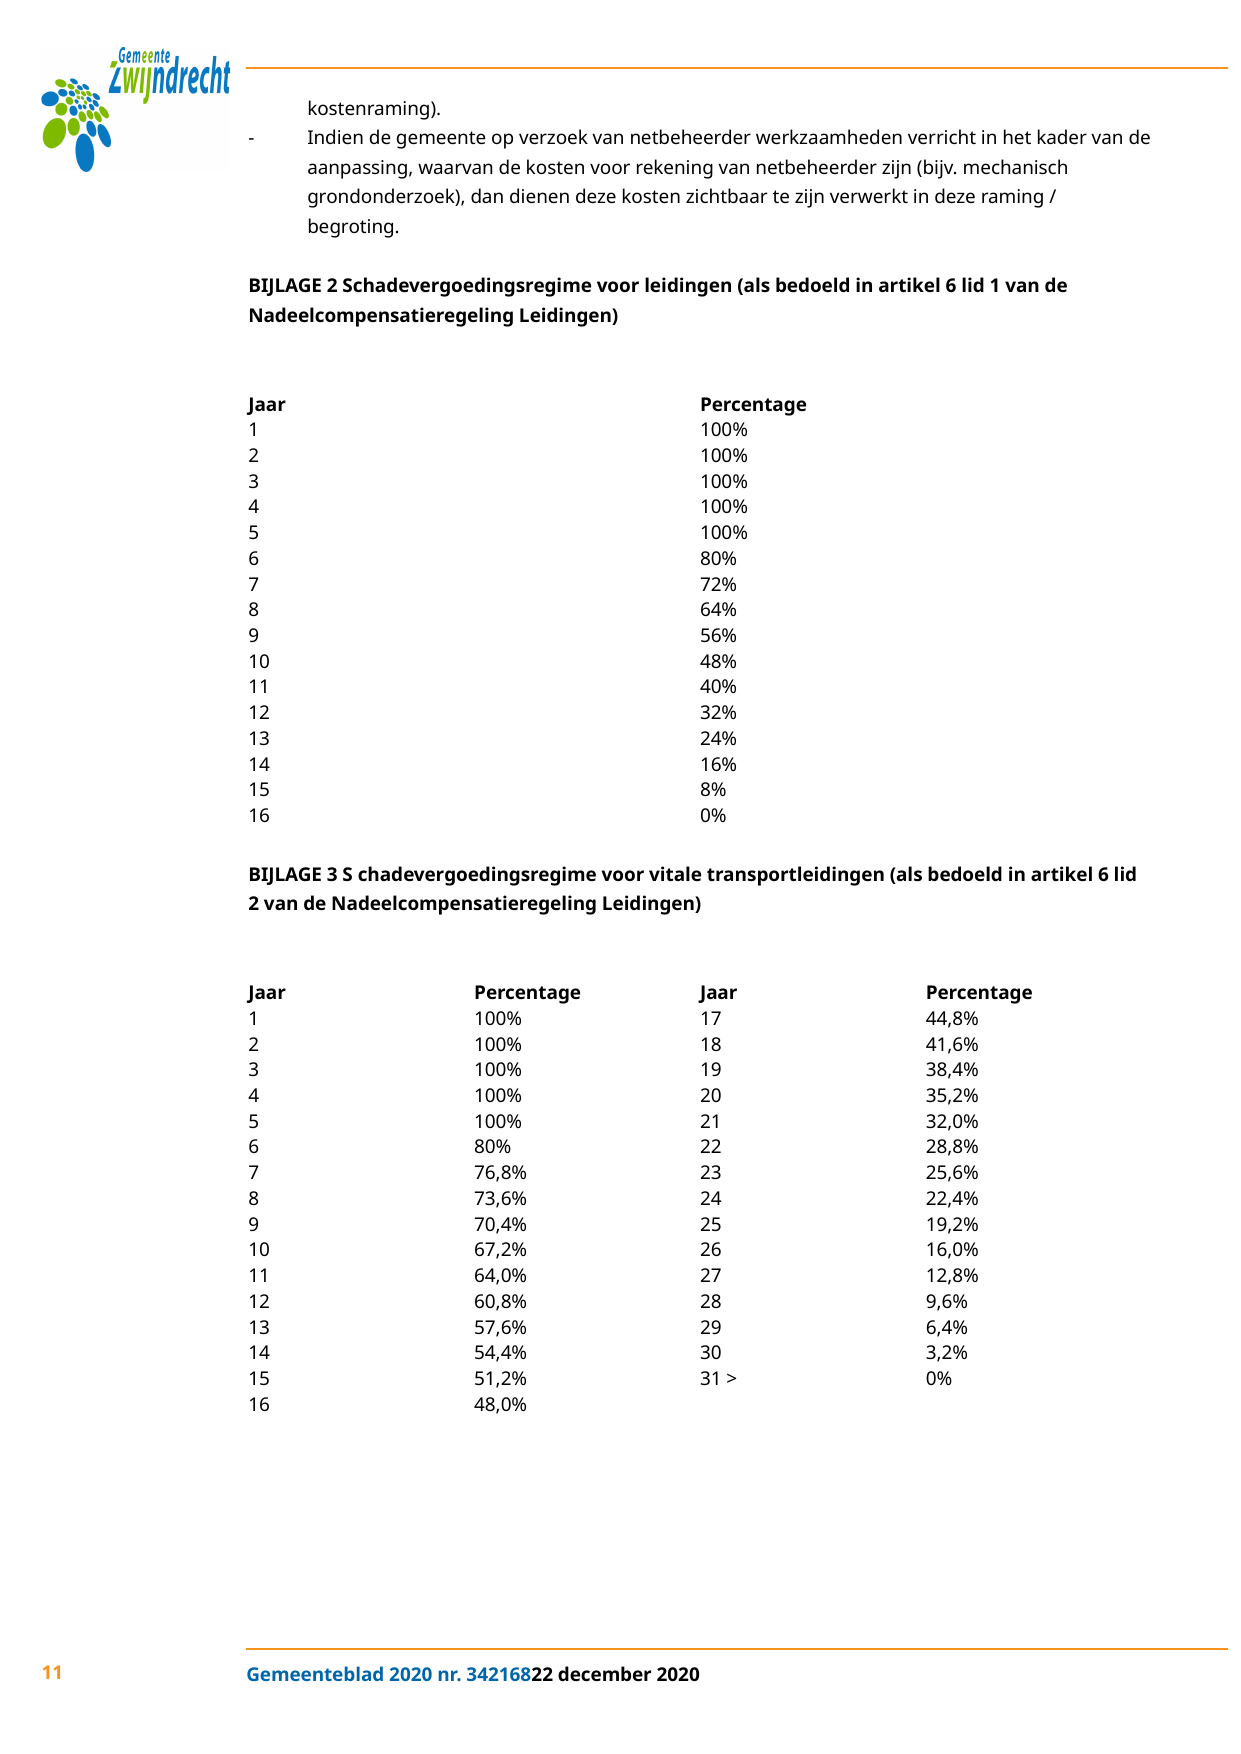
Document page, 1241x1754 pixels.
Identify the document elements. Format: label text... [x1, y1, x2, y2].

table_cell 27 [700, 1263, 926, 1288]
table_cell 6 [248, 545, 700, 571]
table_cell 30 [700, 1340, 926, 1365]
table_cell 15 [248, 777, 700, 802]
table_cell 76,8% [474, 1160, 700, 1185]
table_cell 100% [474, 1031, 700, 1057]
list kostenraming). [248, 95, 1152, 121]
table_cell 20 [700, 1082, 926, 1108]
table_header Jaar [700, 979, 926, 1005]
table_cell 100% [474, 1108, 700, 1134]
table_cell 3 [248, 468, 700, 494]
table_cell 22,4% [926, 1185, 1152, 1211]
table_cell 100% [474, 1005, 700, 1031]
table_cell 16,0% [926, 1237, 1152, 1262]
table_cell 64% [700, 597, 1152, 622]
table_cell 4 [248, 1082, 474, 1108]
table_cell 9 [248, 1211, 474, 1237]
table_cell 14 [248, 751, 700, 777]
table_cell 41,6% [926, 1031, 1152, 1057]
table_cell 24 [700, 1185, 926, 1211]
table_cell 22 [700, 1134, 926, 1159]
table_cell 72% [700, 571, 1152, 597]
text BIJLAGE 2 Schadevergoedingsregime voor leidingen (als bedoeld in artikel 6 lid 1 van de Nadeelcompensatieregeling Leidingen) [248, 272, 1152, 328]
table_cell 16 [248, 1391, 474, 1417]
table_header Percentage [700, 391, 1152, 416]
table_cell 1 [248, 1005, 474, 1031]
table_cell 0% [700, 803, 1152, 828]
table_cell 100% [474, 1082, 700, 1108]
table_cell 32,0% [926, 1108, 1152, 1134]
table_cell 28,8% [926, 1134, 1152, 1159]
list Indien de gemeente op verzoek van netbeheerder werkzaamheden verricht in het kader van de aanpassing, waarvan de kosten voor rekening van netbeheerder zijn (bijv. mechanisch grondonderzoek), dan dienen deze kosten zichtbaar te zijn verwerkt in deze raming / begroting. [248, 124, 1152, 239]
table_cell 12,8% [926, 1263, 1152, 1288]
table_cell 80% [700, 545, 1152, 571]
table_cell 5 [248, 519, 700, 545]
table_cell 6,4% [926, 1314, 1152, 1339]
table_cell 44,8% [926, 1005, 1152, 1031]
table_cell 10 [248, 1237, 474, 1262]
table_header Percentage [474, 979, 700, 1005]
table_cell 11 [248, 1263, 474, 1288]
table_cell 10 [248, 648, 700, 674]
table_cell 48% [700, 648, 1152, 674]
table_cell 54,4% [474, 1340, 700, 1365]
table_cell 16 [248, 803, 700, 828]
table_cell 38,4% [926, 1057, 1152, 1082]
table_cell 73,6% [474, 1185, 700, 1211]
table_cell 60,8% [474, 1288, 700, 1314]
table_cell 25,6% [926, 1160, 1152, 1185]
table_cell 29 [700, 1314, 926, 1339]
table_cell 9 [248, 622, 700, 648]
table_cell 31 > [700, 1365, 926, 1391]
table_header Jaar [248, 391, 700, 416]
table_cell 57,6% [474, 1314, 700, 1339]
table_cell 35,2% [926, 1082, 1152, 1108]
table_cell 26 [700, 1237, 926, 1262]
table_cell 11 [248, 674, 700, 699]
table_cell 24% [700, 725, 1152, 751]
table_cell 3,2% [926, 1340, 1152, 1365]
table_cell 64,0% [474, 1263, 700, 1288]
table_cell 19,2% [926, 1211, 1152, 1237]
table_cell 23 [700, 1160, 926, 1185]
table_cell 7 [248, 571, 700, 597]
table_cell 18 [700, 1031, 926, 1057]
table_cell 16% [700, 751, 1152, 777]
table_cell 12 [248, 700, 700, 725]
table_cell 13 [248, 725, 700, 751]
table_cell 25 [700, 1211, 926, 1237]
table_cell 9,6% [926, 1288, 1152, 1314]
table_cell 1 [248, 416, 700, 442]
table_cell 40% [700, 674, 1152, 699]
table_cell 6 [248, 1134, 474, 1159]
table_cell 3 [248, 1057, 474, 1082]
table_cell 8 [248, 1185, 474, 1211]
table_cell 56% [700, 622, 1152, 648]
table_header Jaar [248, 979, 474, 1005]
table_cell 5 [248, 1108, 474, 1134]
text BIJLAGE 3 S chadevergoedingsregime voor vitale transportleidingen (als bedoeld in artikel 6 lid 2 van de Nadeelcompensatieregeling Leidingen) [248, 861, 1152, 916]
table_cell 80% [474, 1134, 700, 1159]
table_cell 14 [248, 1340, 474, 1365]
table_cell 2 [248, 1031, 474, 1057]
table_cell 17 [700, 1005, 926, 1031]
table_cell 48,0% [474, 1391, 700, 1417]
table_cell 2 [248, 442, 700, 468]
table_cell 28 [700, 1288, 926, 1314]
picture [41, 47, 231, 172]
table_cell 12 [248, 1288, 474, 1314]
table_cell 100% [700, 442, 1152, 468]
table_cell 70,4% [474, 1211, 700, 1237]
table_cell 8 [248, 597, 700, 622]
table_cell 100% [474, 1057, 700, 1082]
table_cell 21 [700, 1108, 926, 1134]
table_cell 7 [248, 1160, 474, 1185]
table_cell 4 [248, 494, 700, 519]
table_cell [926, 1391, 1152, 1417]
table_header Percentage [926, 979, 1152, 1005]
table_cell [700, 1391, 926, 1417]
table_cell 8% [700, 777, 1152, 802]
table_cell 100% [700, 416, 1152, 442]
table_cell 100% [700, 468, 1152, 494]
table_cell 32% [700, 700, 1152, 725]
table_cell 67,2% [474, 1237, 700, 1262]
table_cell 0% [926, 1365, 1152, 1391]
table_cell 51,2% [474, 1365, 700, 1391]
table_cell 19 [700, 1057, 926, 1082]
table_cell 15 [248, 1365, 474, 1391]
table_cell 100% [700, 494, 1152, 519]
table_cell 100% [700, 519, 1152, 545]
table_cell 13 [248, 1314, 474, 1339]
